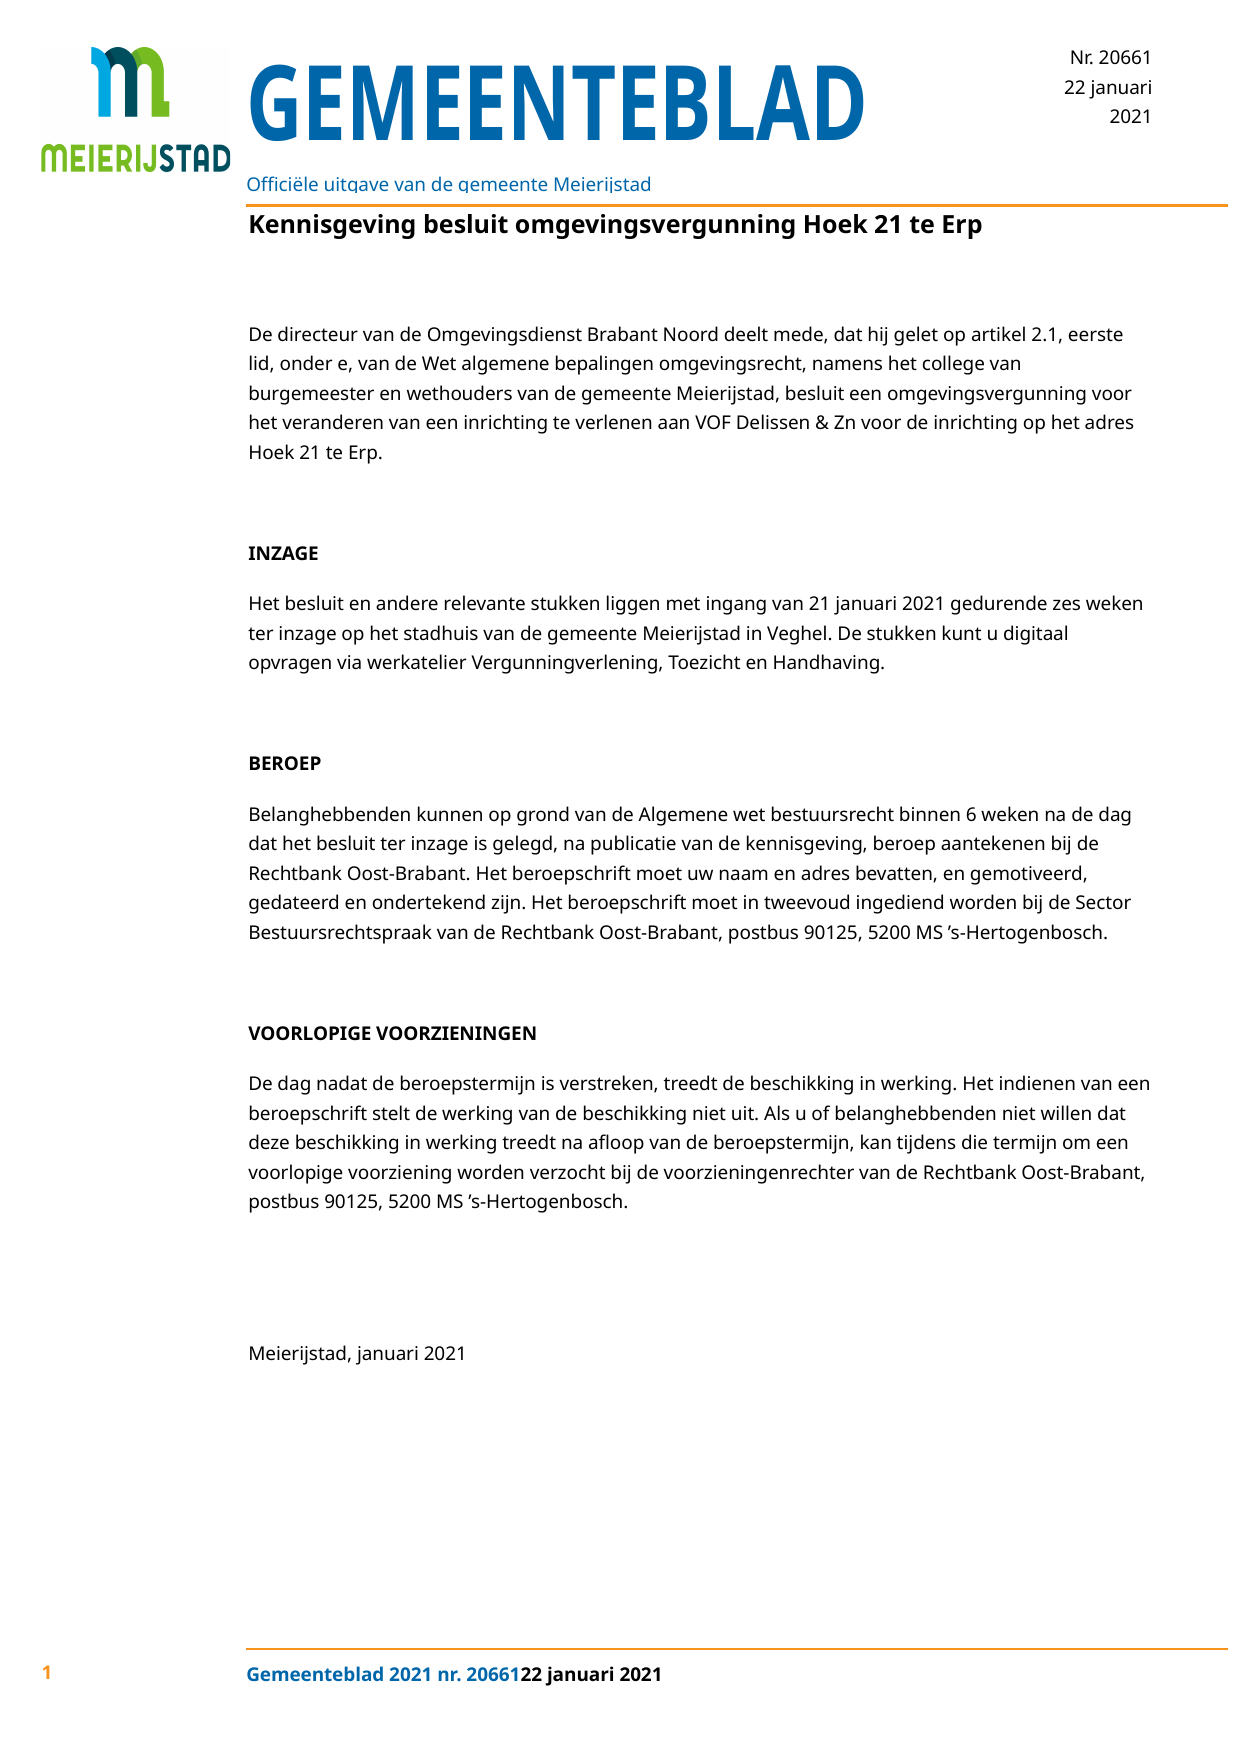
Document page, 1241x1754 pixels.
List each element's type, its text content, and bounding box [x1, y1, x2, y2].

text Het besluit en andere relevante stukken liggen met ingang van 21 januari 2021 gedurende zes weken ter inzage op het stadhuis van de gemeente Meierijstad in Veghel. De stukken kunt u digitaal opvragen via werkatelier Vergunningverlening, Toezicht en Handhaving. [248, 590, 1152, 675]
text De directeur van de Omgevingsdienst Brabant Noord deelt mede, dat hij gelet op artikel 2.1, eerste lid, onder e, van de Wet algemene bepalingen omgevingsrecht, namens het college van burgemeester en wethouders van de gemeente Meierijstad, besluit een omgevingsvergunning voor het veranderen van een inrichting te verlenen aan VOF Delissen & Zn voor de inrichting op het adres Hoek 21 te Erp. [248, 321, 1152, 465]
text Meierijstad, januari 2021 [248, 1340, 1152, 1366]
text De dag nadat de beroepstermijn is verstreken, treedt de beschikking in werking. Het indienen van een beroepschrift stelt de werking van de beschikking niet uit. Als u of belanghebbenden niet willen dat deze beschikking in werking treedt na afloop van de beroepstermijn, kan tijdens die termijn om een voorlopige voorziening worden verzocht bij de voorzieningenrechter van de Rechtbank Oost-Brabant, postbus 90125, 5200 MS ’s-Hertogenbosch. [248, 1070, 1152, 1214]
text Kennisgeving besluit omgevingsvergunning Hoek 21 te Erp [248, 207, 1152, 241]
text VOORLOPIGE VOORZIENINGEN [248, 1020, 1152, 1046]
text BEROEP [248, 750, 1152, 776]
text Belanghebbenden kunnen op grond van de Algemene wet bestuursrecht binnen 6 weken na de dag dat het besluit ter inzage is gelegd, na publicatie van de kennisgeving, beroep aantekenen bij de Rechtbank Oost-Brabant. Het beroepschrift moet uw naam en adres bevatten, en gemotiveerd, gedateerd en ondertekend zijn. Het beroepschrift moet in tweevoud ingediend worden bij de Sector Bestuursrechtspraak van de Rechtbank Oost-Brabant, postbus 90125, 5200 MS ’s-Hertogenbosch. [248, 801, 1152, 945]
text INZAGE [248, 540, 1152, 566]
picture [41, 47, 231, 172]
